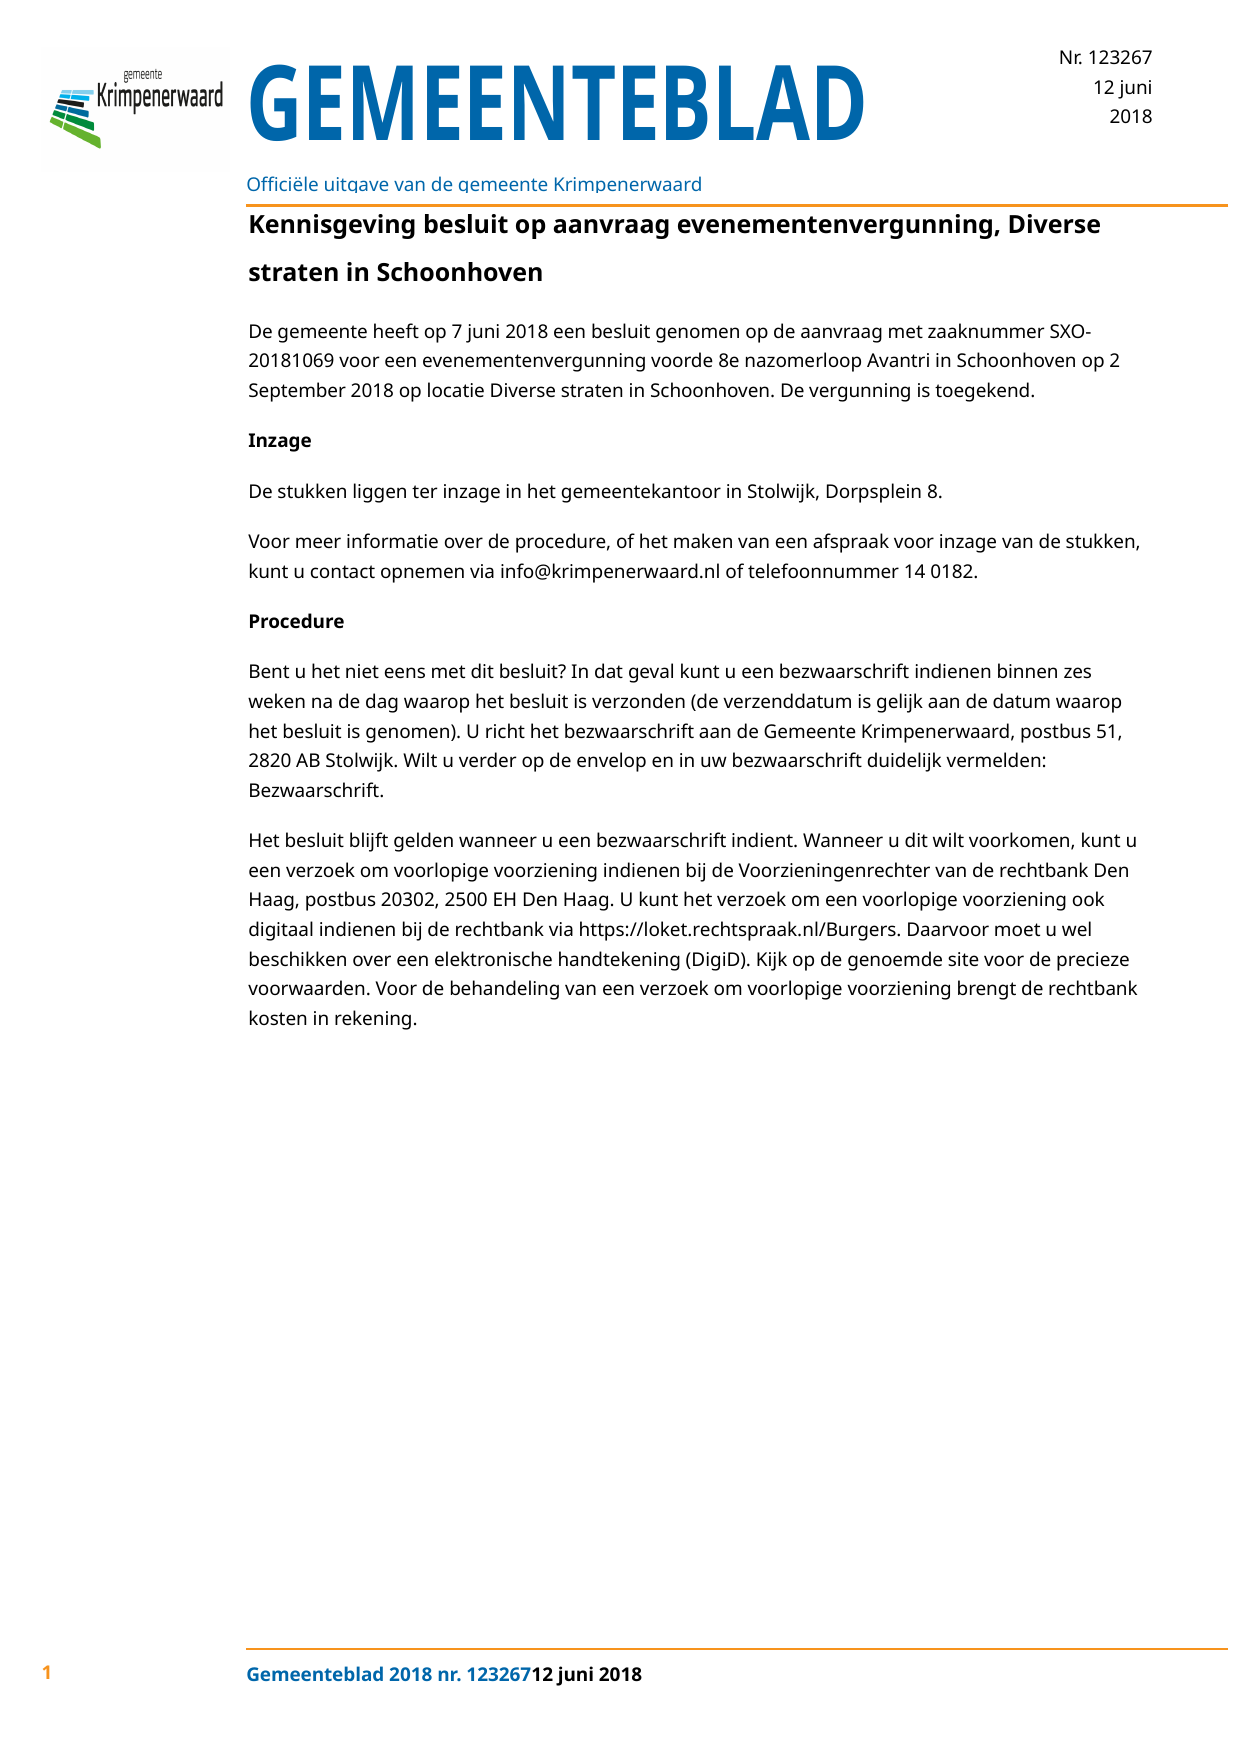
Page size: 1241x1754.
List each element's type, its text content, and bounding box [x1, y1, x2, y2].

text Bent u het niet eens met dit besluit? In dat geval kunt u een bezwaarschrift indienen binnen zes weken na de dag waarop het besluit is verzonden (de verzenddatum is gelijk aan de datum waarop het besluit is genomen). U richt het bezwaarschrift aan de Gemeente Krimpenerwaard, postbus 51, 2820 AB Stolwijk. Wilt u verder op de envelop en in uw bezwaarschrift duidelijk vermelden: Bezwaarschrift. [248, 659, 1152, 803]
text Procedure [248, 608, 1152, 634]
picture [41, 47, 231, 172]
text De gemeente heeft op 7 juni 2018 een besluit genomen op de aanvraag met zaaknummer SXO-20181069 voor een evenementenvergunning voorde 8e nazomerloop Avantri in Schoonhoven op 2 September 2018 op locatie Diverse straten in Schoonhoven. De vergunning is toegekend. [248, 318, 1152, 403]
text Kennisgeving besluit op aanvraag evenementenvergunning, Diverse straten in Schoonhoven [248, 207, 1152, 288]
text Inzage [248, 427, 1152, 453]
text Het besluit blijft gelden wanneer u een bezwaarschrift indient. Wanneer u dit wilt voorkomen, kunt u een verzoek om voorlopige voorziening indienen bij de Voorzieningenrechter van de rechtbank Den Haag, postbus 20302, 2500 EH Den Haag. U kunt het verzoek om een voorlopige voorziening ook digitaal indienen bij de rechtbank via https://loket.rechtspraak.nl/Burgers. Daarvoor moet u wel beschikken over een elektronische handtekening (DigiD). Kijk op de genoemde site voor de precieze voorwaarden. Voor de behandeling van een verzoek om voorlopige voorziening brengt de rechtbank kosten in rekening. [248, 827, 1152, 1031]
text Voor meer informatie over de procedure, of het maken van een afspraak voor inzage van de stukken, kunt u contact opnemen via info@krimpenerwaard.nl of telefoonnummer 14 0182. [248, 528, 1152, 584]
text De stukken liggen ter inzage in het gemeentekantoor in Stolwijk, Dorpsplein 8. [248, 478, 1152, 504]
